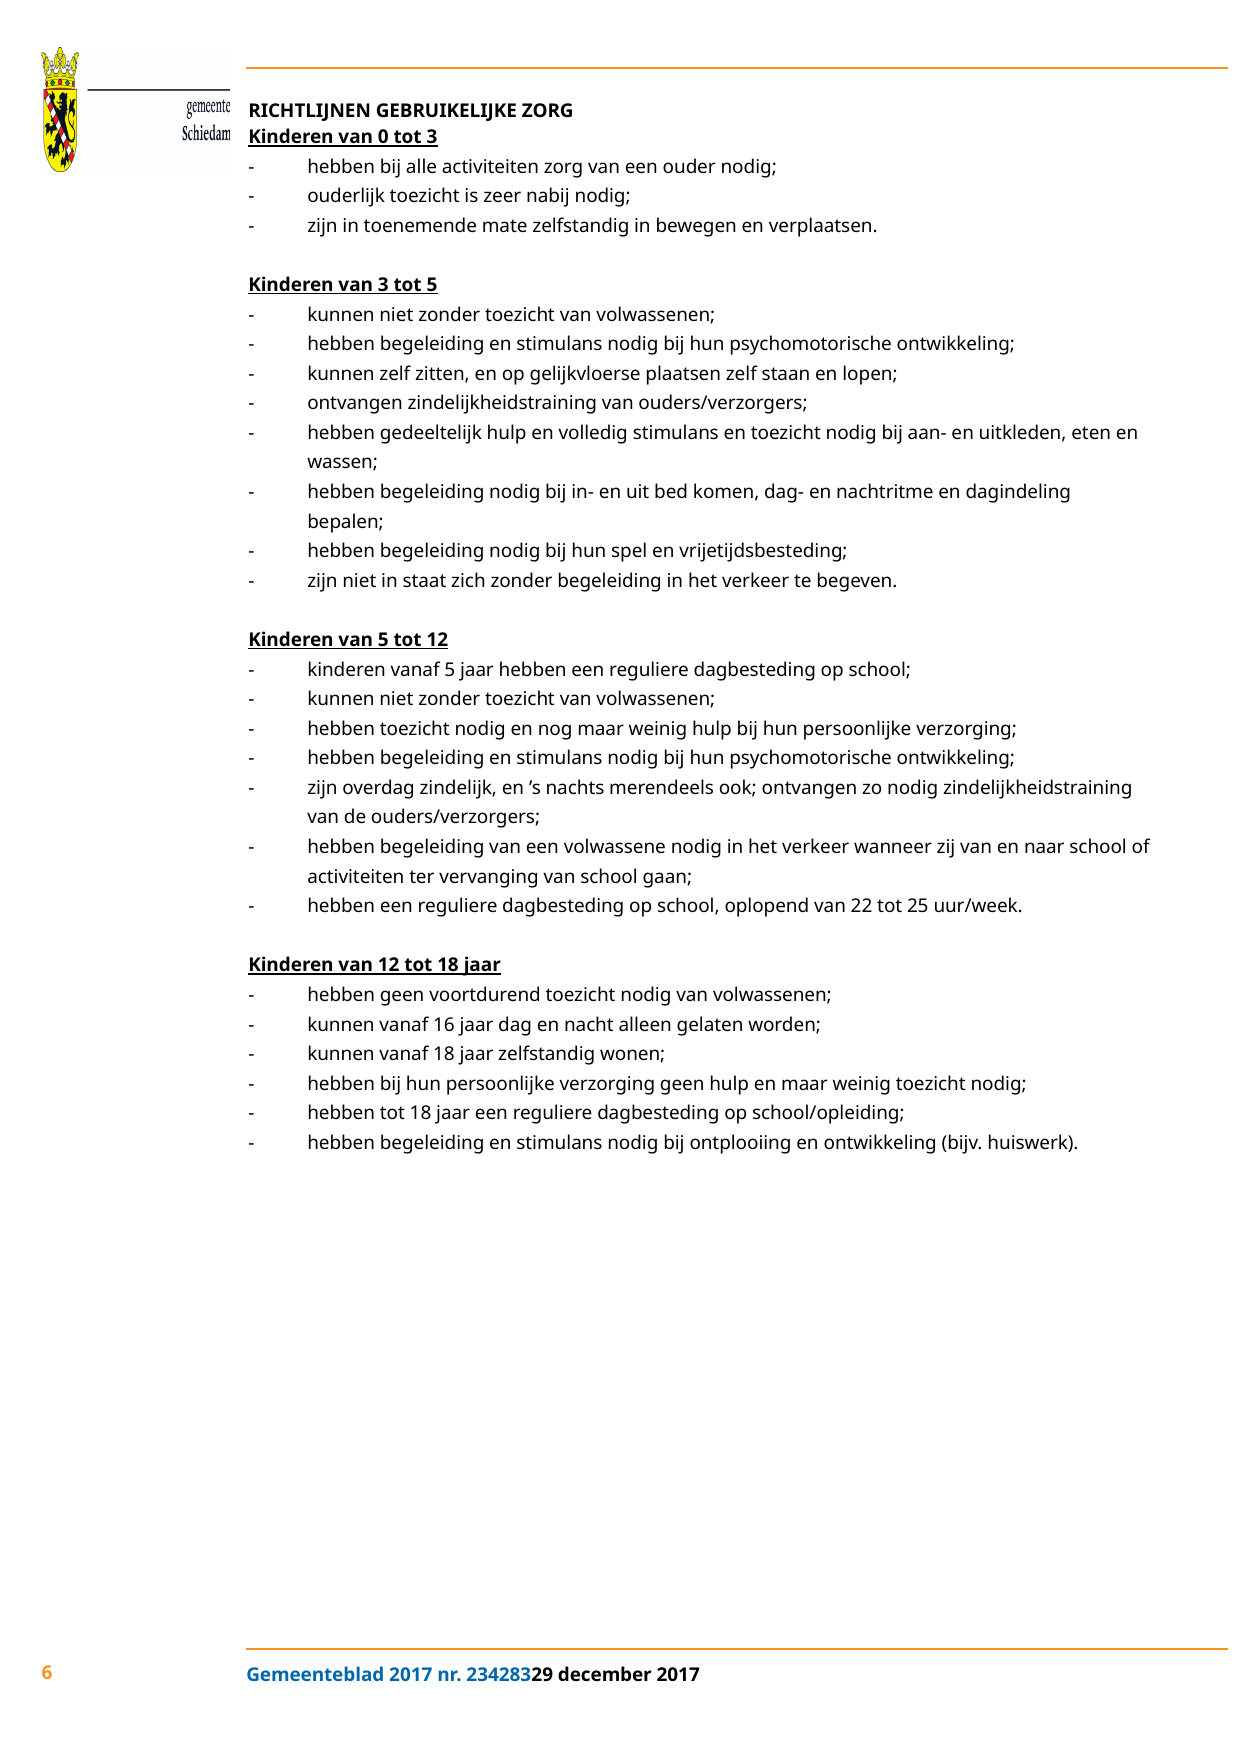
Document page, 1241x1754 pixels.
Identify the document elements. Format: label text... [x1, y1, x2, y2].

list ouderlijk toezicht is zeer nabij nodig; [248, 182, 1152, 208]
list hebben gedeeltelijk hulp en volledig stimulans en toezicht nodig bij aan- en uitkleden, eten en wassen; [248, 419, 1152, 474]
list zijn niet in staat zich zonder begeleiding in het verkeer te begeven. [248, 567, 1152, 593]
list hebben bij hun persoonlijke verzorging geen hulp en maar weinig toezicht nodig; [248, 1070, 1152, 1096]
list hebben begeleiding en stimulans nodig bij ontplooiing en ontwikkeling (bijv. huiswerk). [248, 1129, 1152, 1155]
list kunnen niet zonder toezicht van volwassenen; [248, 301, 1152, 327]
text Kinderen van 12 tot 18 jaar [248, 952, 1152, 977]
text RICHTLIJNEN GEBRUIKELIJKE ZORG [248, 95, 1152, 123]
list zijn in toenemende mate zelfstandig in bewegen en verplaatsen. [248, 212, 1152, 238]
list kunnen vanaf 18 jaar zelfstandig wonen; [248, 1040, 1152, 1066]
list hebben begeleiding nodig bij in- en uit bed komen, dag- en nachtritme en dagindeling bepalen; [248, 478, 1152, 534]
text Kinderen van 5 tot 12 [248, 626, 1152, 652]
list zijn overdag zindelijk, en ’s nachts merendeels ook; ontvangen zo nodig zindelijkheidstraining van de ouders/verzorgers; [248, 774, 1152, 829]
list kunnen vanaf 16 jaar dag en nacht alleen gelaten worden; [248, 1011, 1152, 1037]
list hebben geen voortdurend toezicht nodig van volwassenen; [248, 981, 1152, 1007]
list hebben begeleiding nodig bij hun spel en vrijetijdsbesteding; [248, 537, 1152, 563]
list kunnen niet zonder toezicht van volwassenen; [248, 685, 1152, 711]
picture [41, 47, 231, 172]
list ontvangen zindelijkheidstraining van ouders/verzorgers; [248, 389, 1152, 415]
text Kinderen van 0 tot 3 [248, 123, 1152, 149]
list hebben begeleiding en stimulans nodig bij hun psychomotorische ontwikkeling; [248, 744, 1152, 770]
list hebben toezicht nodig en nog maar weinig hulp bij hun persoonlijke verzorging; [248, 715, 1152, 741]
list hebben begeleiding van een volwassene nodig in het verkeer wanneer zij van en naar school of activiteiten ter vervanging van school gaan; [248, 833, 1152, 889]
text Kinderen van 3 tot 5 [248, 271, 1152, 297]
list kunnen zelf zitten, en op gelijkvloerse plaatsen zelf staan en lopen; [248, 360, 1152, 386]
list hebben bij alle activiteiten zorg van een ouder nodig; [248, 153, 1152, 179]
list hebben een reguliere dagbesteding op school, oplopend van 22 tot 25 uur/week. [248, 892, 1152, 918]
list hebben begeleiding en stimulans nodig bij hun psychomotorische ontwikkeling; [248, 330, 1152, 356]
list kinderen vanaf 5 jaar hebben een reguliere dagbesteding op school; [248, 656, 1152, 682]
list hebben tot 18 jaar een reguliere dagbesteding op school/opleiding; [248, 1099, 1152, 1125]
